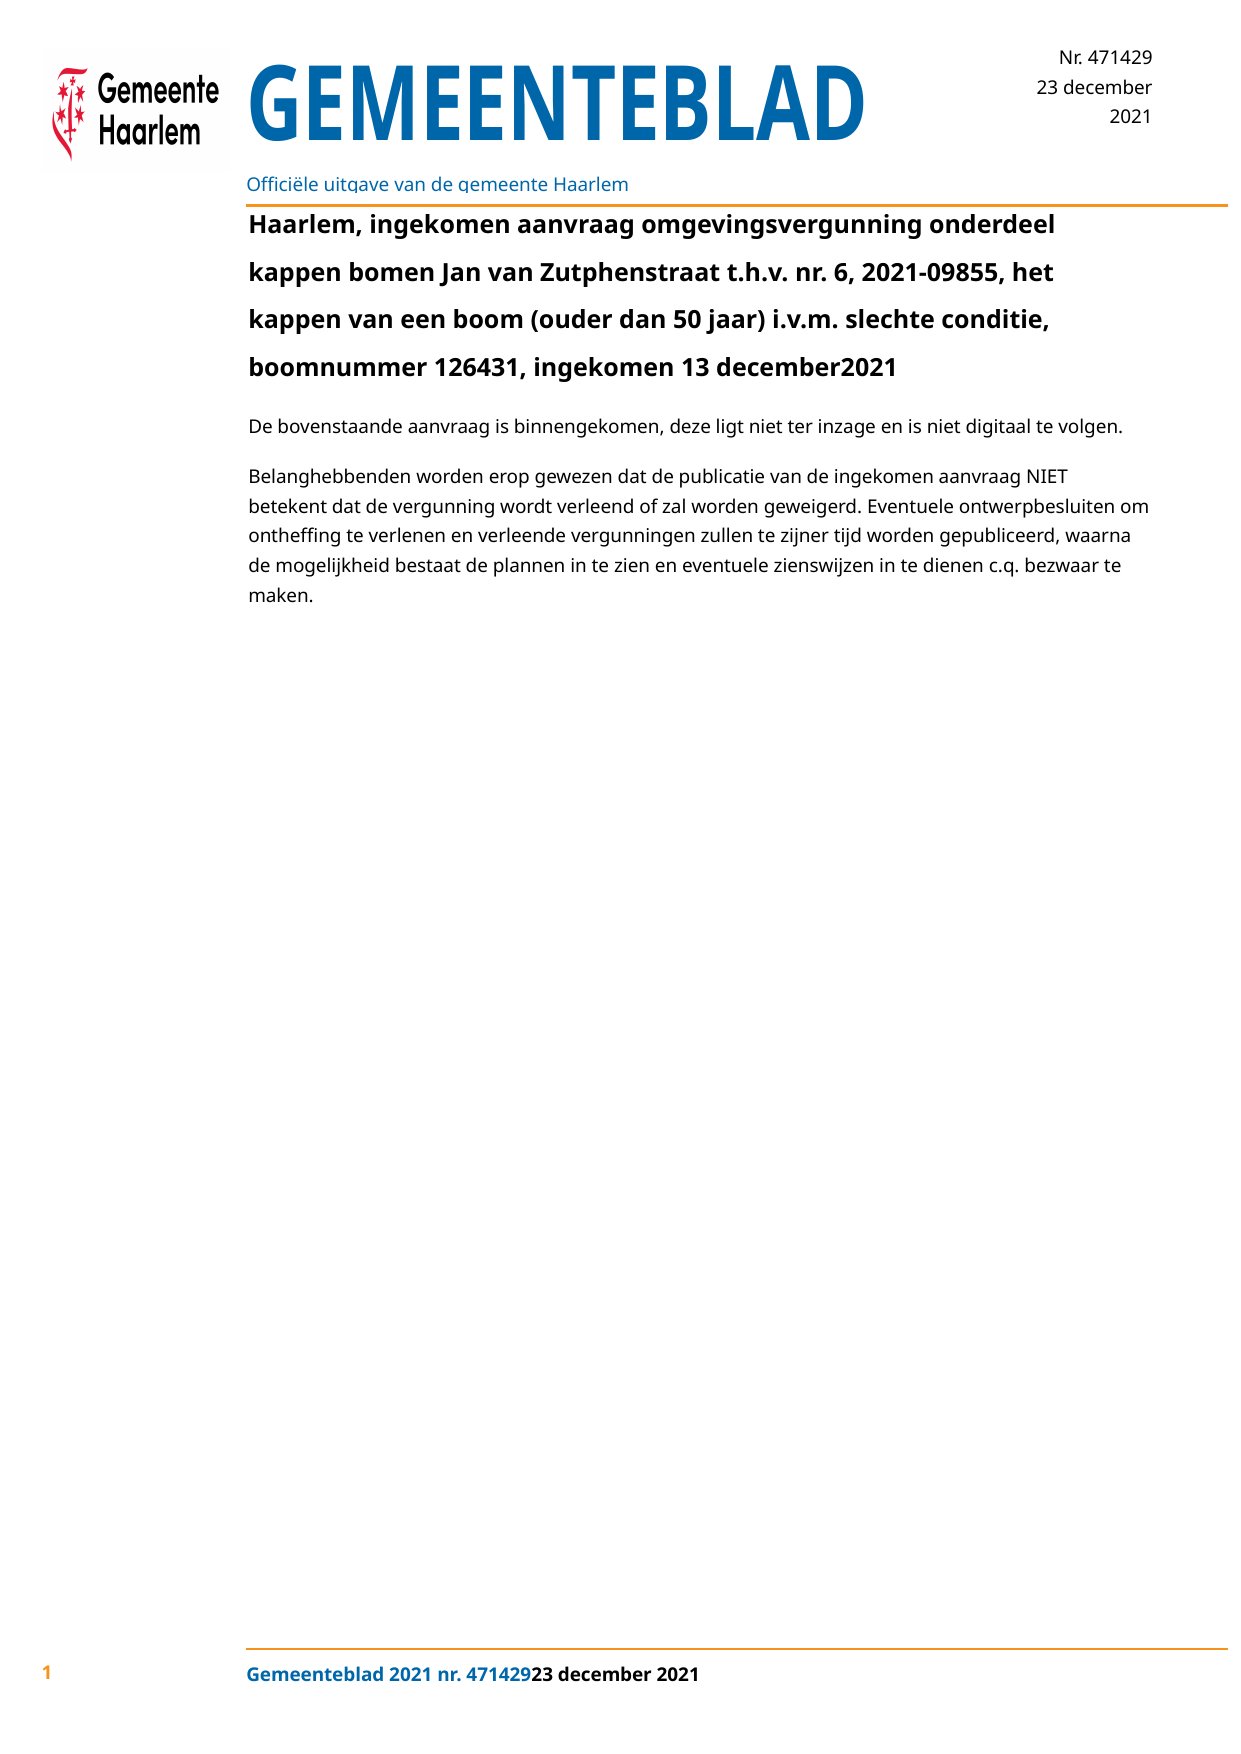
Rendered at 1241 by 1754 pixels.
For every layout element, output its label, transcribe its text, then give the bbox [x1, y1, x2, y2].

text Haarlem, ingekomen aanvraag omgevingsvergunning onderdeel kappen bomen Jan van Zutphenstraat t.h.v. nr. 6, 2021-09855, het kappen van een boom (ouder dan 50 jaar) i.v.m. slechte conditie, boomnummer 126431, ingekomen 13 december2021 [248, 207, 1152, 384]
picture [41, 47, 231, 172]
text De bovenstaande aanvraag is binnengekomen, deze ligt niet ter inzage en is niet digitaal te volgen. [248, 413, 1152, 439]
text Belanghebbenden worden erop gewezen dat de publicatie van de ingekomen aanvraag NIET betekent dat de vergunning wordt verleend of zal worden geweigerd. Eventuele ontwerpbesluiten om ontheffing te verlenen en verleende vergunningen zullen te zijner tijd worden gepubliceerd, waarna de mogelijkheid bestaat de plannen in te zien en eventuele zienswijzen in te dienen c.q. bezwaar te maken. [248, 463, 1152, 608]
